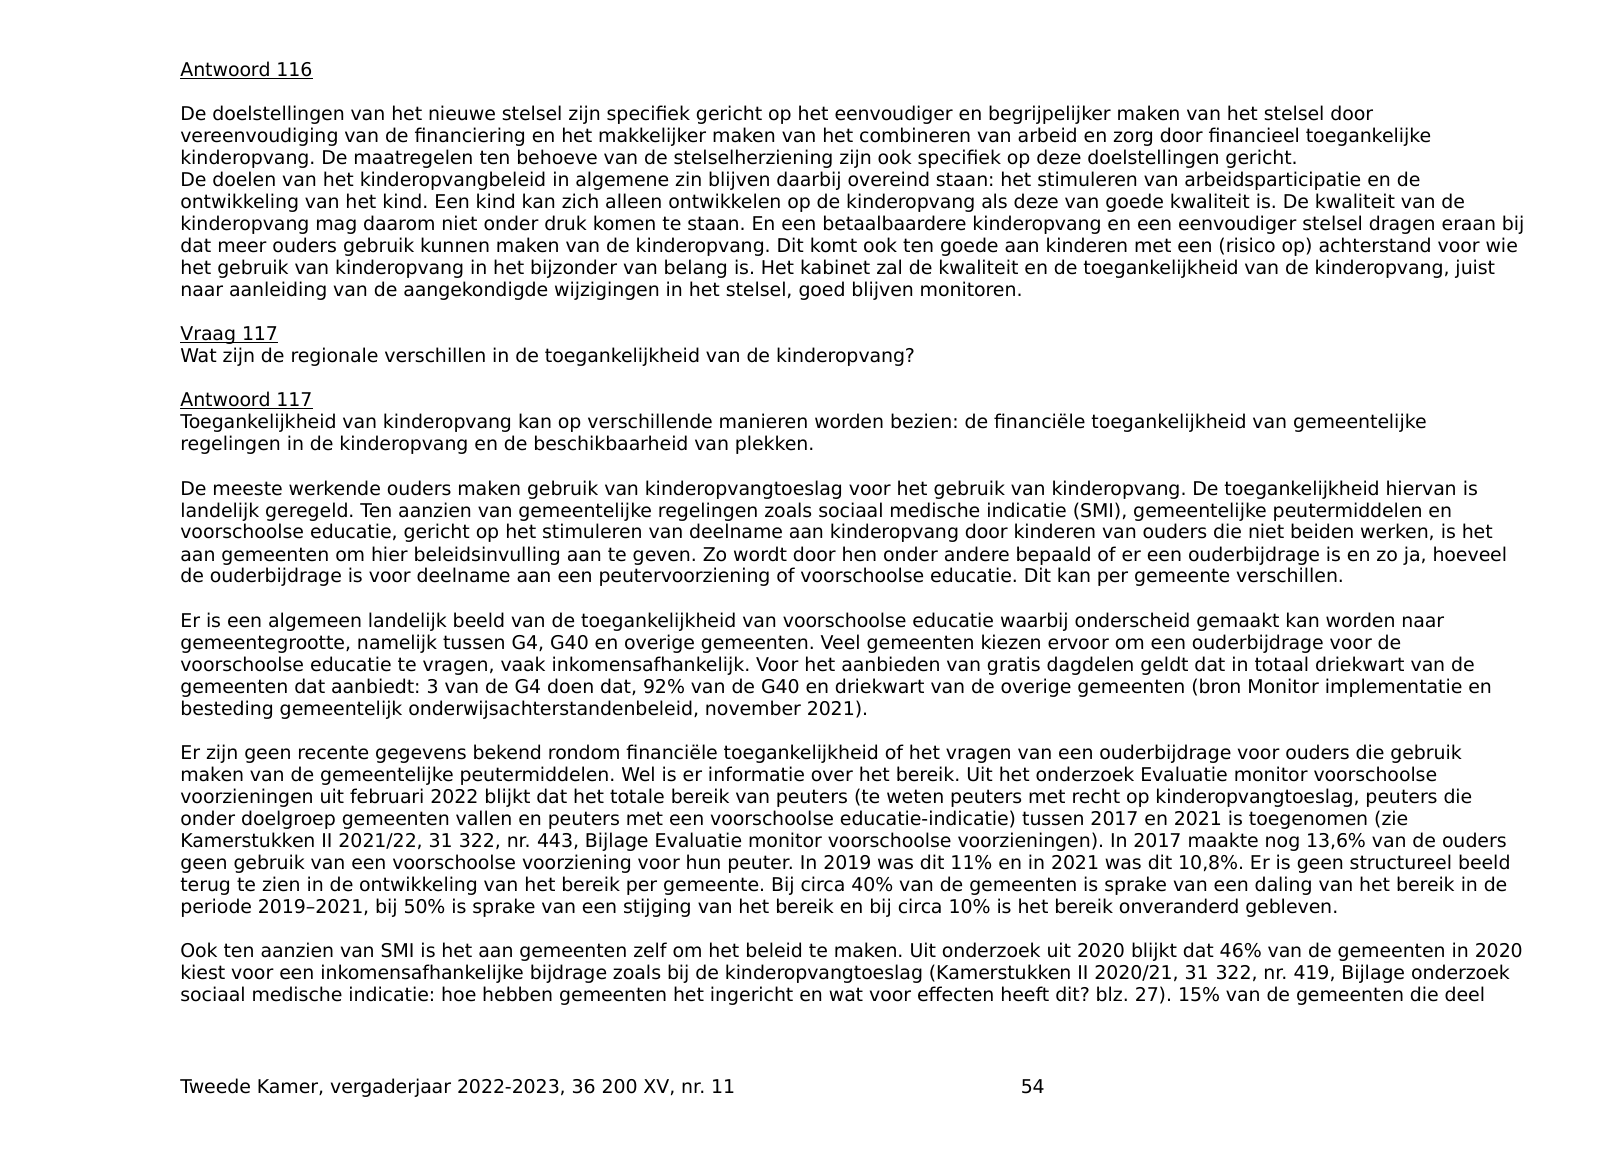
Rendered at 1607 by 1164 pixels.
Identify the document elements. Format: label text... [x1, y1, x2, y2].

subtitle Antwoord 116 [180, 59, 1529, 81]
text De meeste werkende ouders maken gebruik van kinderopvangtoeslag voor het gebruik van kinderopvang. De toegankelijkheid hiervan is landelijk geregeld. Ten aanzien van gemeentelijke regelingen zoals sociaal medische indicatie (SMI), gemeentelijke peutermiddelen en voorschoolse educatie, gericht op het stimuleren van deelname aan kinderopvang door kinderen van ouders die niet beiden werken, is het aan gemeenten om hier beleidsinvulling aan te geven. Zo wordt door hen onder andere bepaald of er een ouderbijdrage is en zo ja, hoeveel de ouderbijdrage is voor deelname aan een peutervoorziening of voorschoolse educatie. Dit kan per gemeente verschillen. [180, 477, 1529, 587]
text Ook ten aanzien van SMI is het aan gemeenten zelf om het beleid te maken. Uit onderzoek uit 2020 blijkt dat 46% van de gemeenten in 2020 kiest voor een inkomensafhankelijke bijdrage zoals bij de kinderopvangtoeslag (Kamerstukken II 2020/21, 31 322, nr. 419, Bijlage onderzoek sociaal medische indicatie: hoe hebben gemeenten het ingericht en wat voor effecten heeft dit? blz. 27). 15% van de gemeenten die deel [180, 940, 1529, 1006]
text Toegankelijkheid van kinderopvang kan op verschillende manieren worden bezien: de financiële toegankelijkheid van gemeentelijke regelingen in de kinderopvang en de beschikbaarheid van plekken. [180, 411, 1529, 455]
subtitle Antwoord 117 [180, 389, 1529, 411]
text De doelen van het kinderopvangbeleid in algemene zin blijven daarbij overeind staan: het stimuleren van arbeidsparticipatie en de ontwikkeling van het kind. Een kind kan zich alleen ontwikkelen op de kinderopvang als deze van goede kwaliteit is. De kwaliteit van de kinderopvang mag daarom niet onder druk komen te staan. En een betaalbaardere kinderopvang en een eenvoudiger stelsel dragen eraan bij dat meer ouders gebruik kunnen maken van de kinderopvang. Dit komt ook ten goede aan kinderen met een (risico op) achterstand voor wie het gebruik van kinderopvang in het bijzonder van belang is. Het kabinet zal de kwaliteit en de toegankelijkheid van de kinderopvang, juist naar aanleiding van de aangekondigde wijzigingen in het stelsel, goed blijven monitoren. [180, 169, 1529, 301]
subtitle Vraag 117 [180, 323, 1529, 345]
text Wat zijn de regionale verschillen in de toegankelijkheid van de kinderopvang? [180, 345, 1529, 367]
text De doelstellingen van het nieuwe stelsel zijn specifiek gericht op het eenvoudiger en begrijpelijker maken van het stelsel door vereenvoudiging van de financiering en het makkelijker maken van het combineren van arbeid en zorg door financieel toegankelijke kinderopvang. De maatregelen ten behoeve van de stelselherziening zijn ook specifiek op deze doelstellingen gericht. [180, 103, 1529, 169]
text Er zijn geen recente gegevens bekend rondom financiële toegankelijkheid of het vragen van een ouderbijdrage voor ouders die gebruik maken van de gemeentelijke peutermiddelen. Wel is er informatie over het bereik. Uit het onderzoek Evaluatie monitor voorschoolse voorzieningen uit februari 2022 blijkt dat het totale bereik van peuters (te weten peuters met recht op kinderopvangtoeslag, peuters die onder doelgroep gemeenten vallen en peuters met een voorschoolse educatie-indicatie) tussen 2017 en 2021 is toegenomen (zie Kamerstukken II 2021/22, 31 322, nr. 443, Bijlage Evaluatie monitor voorschoolse voorzieningen). In 2017 maakte nog 13,6% van de ouders geen gebruik van een voorschoolse voorziening voor hun peuter. In 2019 was dit 11% en in 2021 was dit 10,8%. Er is geen structureel beeld terug te zien in de ontwikkeling van het bereik per gemeente. Bij circa 40% van de gemeenten is sprake van een daling van het bereik in de periode 2019–2021, bij 50% is sprake van een stijging van het bereik en bij circa 10% is het bereik onveranderd gebleven. [180, 742, 1529, 917]
text Er is een algemeen landelijk beeld van de toegankelijkheid van voorschoolse educatie waarbij onderscheid gemaakt kan worden naar gemeentegrootte, namelijk tussen G4, G40 en overige gemeenten. Veel gemeenten kiezen ervoor om een ouderbijdrage voor de voorschoolse educatie te vragen, vaak inkomensafhankelijk. Voor het aanbieden van gratis dagdelen geldt dat in totaal driekwart van de gemeenten dat aanbiedt: 3 van de G4 doen dat, 92% van de G40 en driekwart van de overige gemeenten (bron Monitor implementatie en besteding gemeentelijk onderwijsachterstandenbeleid, november 2021). [180, 609, 1529, 719]
